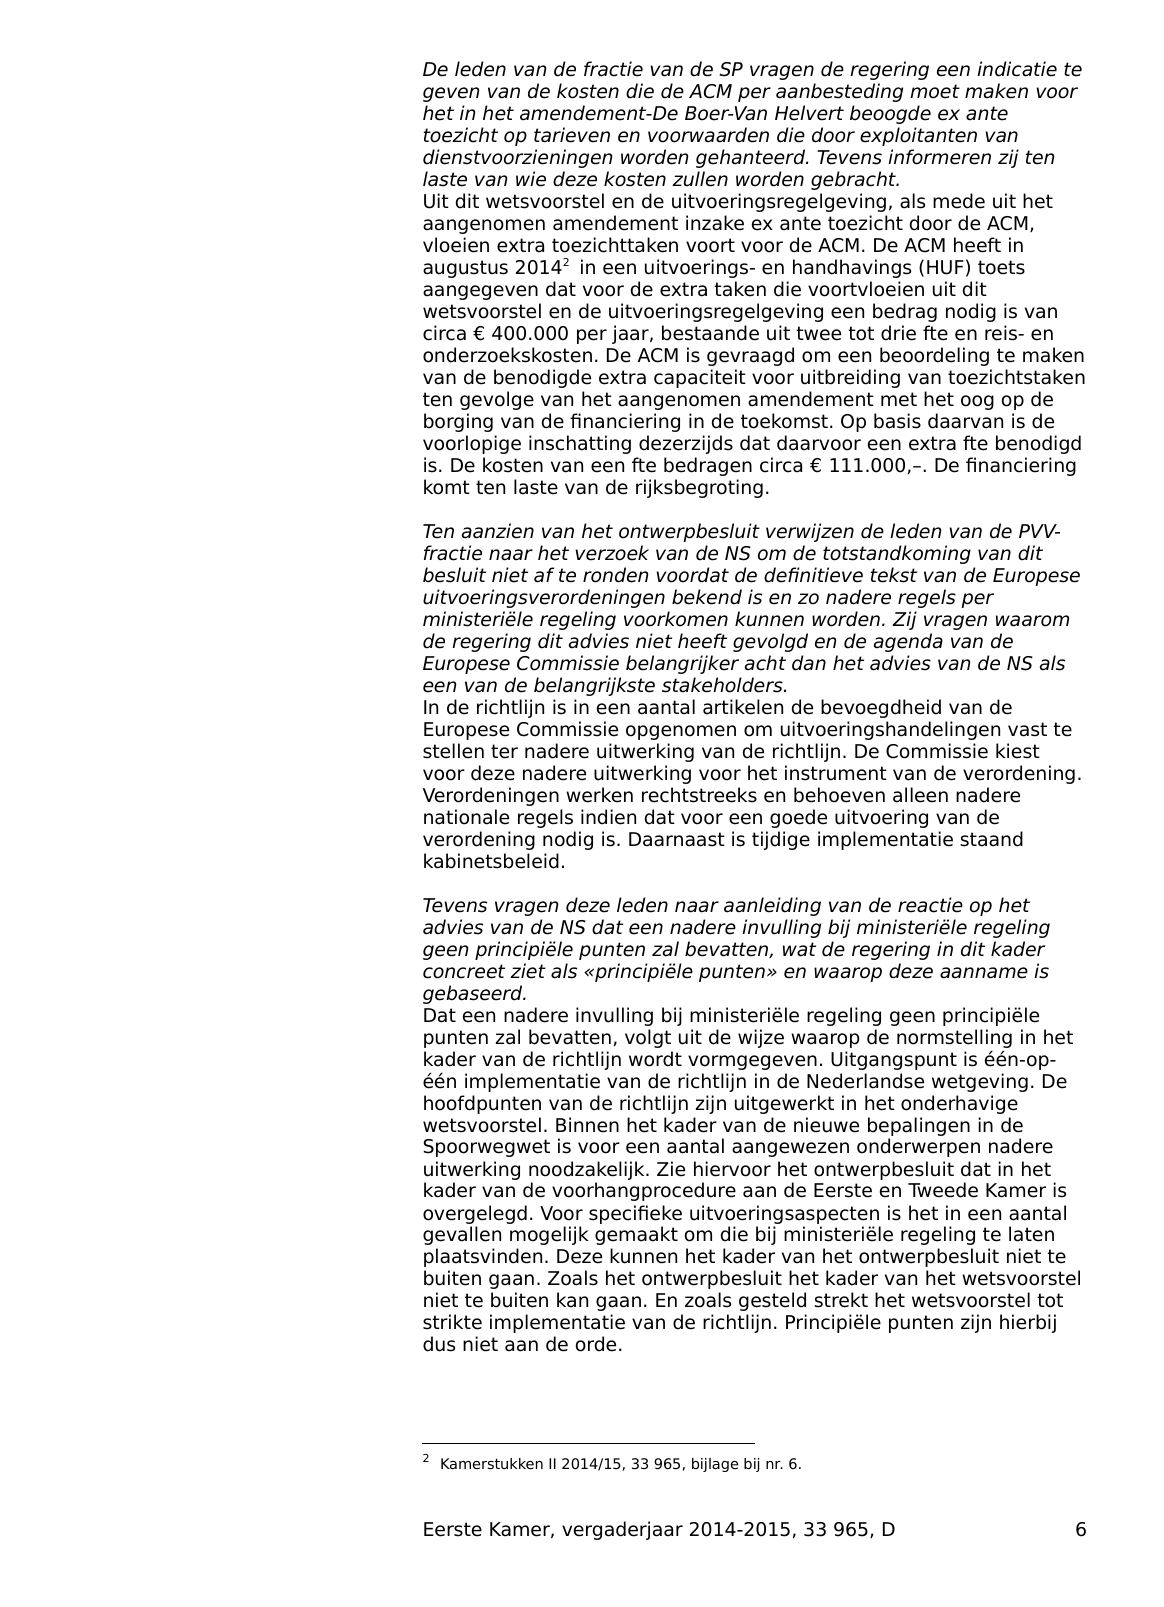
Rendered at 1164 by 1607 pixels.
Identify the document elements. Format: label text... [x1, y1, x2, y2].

text Uit dit wetsvoorstel en de uitvoeringsregelgeving, als mede uit het aangenomen amendement inzake ex ante toezicht door de ACM, vloeien extra toezichttaken voort voor de ACM. De ACM heeft in augustus 2014 in een uitvoerings- en handhavings (HUF) toets aangegeven dat voor de extra taken die voortvloeien uit dit wetsvoorstel en de uitvoeringsregelgeving een bedrag nodig is van circa € 400.000 per jaar, bestaande uit twee tot drie fte en reis- en onderzoekskosten. De ACM is gevraagd om een beoordeling te maken van de benodigde extra capaciteit voor uitbreiding van toezichtstaken ten gevolge van het aangenomen amendement met het oog op de borging van de financiering in de toekomst. Op basis daarvan is de voorlopige inschatting dezerzijds dat daarvoor een extra fte benodigd is. De kosten van een fte bedragen circa € 111.000,–. De financiering komt ten laste van de rijksbegroting. [422, 191, 1087, 499]
text Kamerstukken II 2014/15, 33 965, bijlage bij nr. 6. [422, 1452, 1087, 1474]
text Ten aanzien van het ontwerpbesluit verwijzen de leden van de PVV-fractie naar het verzoek van de NS om de totstandkoming van dit besluit niet af te ronden voordat de definitieve tekst van de Europese uitvoeringsverordeningen bekend is en zo nadere regels per ministeriële regeling voorkomen kunnen worden. Zij vragen waarom de regering dit advies niet heeft gevolgd en de agenda van de Europese Commissie belangrijker acht dan het advies van de NS als een van de belangrijkste stakeholders. [422, 521, 1087, 697]
text Dat een nadere invulling bij ministeriële regeling geen principiële punten zal bevatten, volgt uit de wijze waarop de normstelling in het kader van de richtlijn wordt vormgegeven. Uitgangspunt is één-op-één implementatie van de richtlijn in de Nederlandse wetgeving. De hoofdpunten van de richtlijn zijn uitgewerkt in het onderhavige wetsvoorstel. Binnen het kader van de nieuwe bepalingen in de Spoorwegwet is voor een aantal aangewezen onderwerpen nadere uitwerking noodzakelijk. Zie hiervoor het ontwerpbesluit dat in het kader van de voorhangprocedure aan de Eerste en Tweede Kamer is overgelegd. Voor specifieke uitvoeringsaspecten is het in een aantal gevallen mogelijk gemaakt om die bij ministeriële regeling te laten plaatsvinden. Deze kunnen het kader van het ontwerpbesluit niet te buiten gaan. Zoals het ontwerpbesluit het kader van het wetsvoorstel niet te buiten kan gaan. En zoals gesteld strekt het wetsvoorstel tot strikte implementatie van de richtlijn. Principiële punten zijn hierbij dus niet aan de orde. [422, 1004, 1087, 1356]
text In de richtlijn is in een aantal artikelen de bevoegdheid van de Europese Commissie opgenomen om uitvoeringshandelingen vast te stellen ter nadere uitwerking van de richtlijn. De Commissie kiest voor deze nadere uitwerking voor het instrument van de verordening. Verordeningen werken rechtstreeks en behoeven alleen nadere nationale regels indien dat voor een goede uitvoering van de verordening nodig is. Daarnaast is tijdige implementatie staand kabinetsbeleid. [422, 697, 1087, 872]
text De leden van de fractie van de SP vragen de regering een indicatie te geven van de kosten die de ACM per aanbesteding moet maken voor het in het amendement-De Boer-Van Helvert beoogde ex ante toezicht op tarieven en voorwaarden die door exploitanten van dienstvoorzieningen worden gehanteerd. Tevens informeren zij ten laste van wie deze kosten zullen worden gebracht. [422, 59, 1087, 191]
text Tevens vragen deze leden naar aanleiding van de reactie op het advies van de NS dat een nadere invulling bij ministeriële regeling geen principiële punten zal bevatten, wat de regering in dit kader concreet ziet als «principiële punten» en waarop deze aanname is gebaseerd. [422, 895, 1087, 1004]
